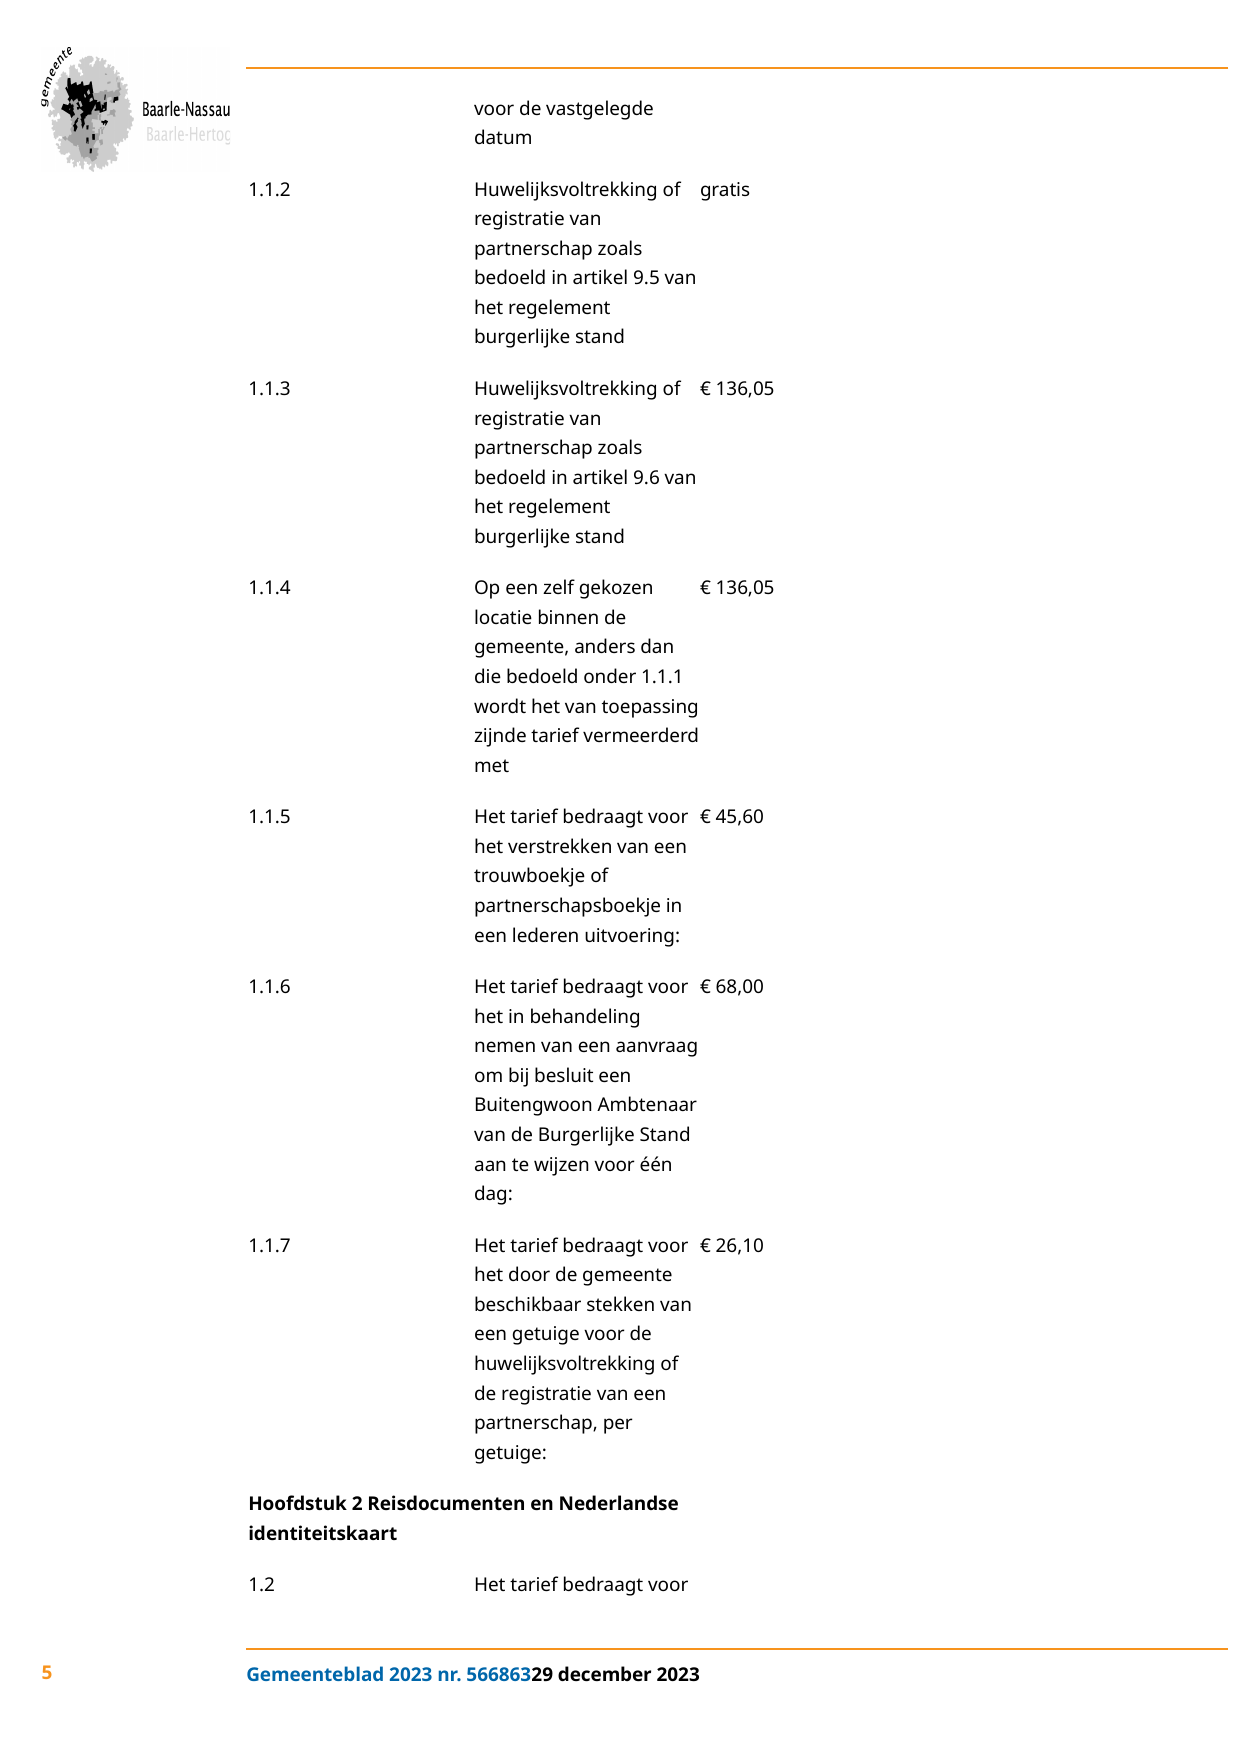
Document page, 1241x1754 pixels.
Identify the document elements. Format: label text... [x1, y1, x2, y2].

table_cell [700, 1546, 926, 1571]
table_cell 1.1.4 [248, 575, 474, 778]
table_cell € 45,60 [700, 804, 926, 948]
table_cell [700, 1206, 926, 1232]
table_cell [248, 549, 474, 574]
table_cell [700, 150, 926, 176]
table_cell 1.1.7 [248, 1232, 474, 1465]
table_cell [248, 95, 474, 150]
table_cell gratis [700, 176, 926, 349]
table_cell Het tarief bedraagt voor het verstrekken van een trouwboekje of partnerschapsboekje in een lederen uitvoering: [474, 804, 700, 948]
table_cell [474, 1546, 700, 1571]
table_cell € 136,05 [700, 575, 926, 778]
table_cell 1.1.3 [248, 375, 474, 549]
table_cell [700, 549, 926, 574]
table_cell [474, 549, 700, 574]
table_cell [248, 948, 474, 973]
table_cell [700, 948, 926, 973]
picture [41, 47, 231, 172]
table_cell [474, 778, 700, 803]
table_cell Huwelijksvoltrekking of registratie van partnerschap zoals bedoeld in artikel 9.5 van het regelement burgerlijke stand [474, 176, 700, 349]
table_cell 1.1.5 [248, 804, 474, 948]
table_cell € 136,05 [700, 375, 926, 549]
table_cell 1.2 [248, 1571, 474, 1597]
table_cell voor de vastgelegde datum [474, 95, 700, 150]
table_cell [474, 150, 700, 176]
table_cell [474, 948, 700, 973]
table_cell [474, 350, 700, 375]
table_cell [700, 778, 926, 803]
table_cell Het tarief bedraagt voor [474, 1571, 700, 1597]
table_cell € 68,00 [700, 973, 926, 1206]
table_cell Huwelijksvoltrekking of registratie van partnerschap zoals bedoeld in artikel 9.6 van het regelement burgerlijke stand [474, 375, 700, 549]
table_cell Het tarief bedraagt voor het door de gemeente beschikbaar stekken van een getuige voor de huwelijksvoltrekking of de registratie van een partnerschap, per getuige: [474, 1232, 700, 1465]
table_cell [248, 1546, 474, 1571]
table_cell [474, 1206, 700, 1232]
table_cell Hoofdstuk 2 Reisdocumenten en Nederlandse identiteitskaart [248, 1490, 700, 1546]
table_cell [700, 1490, 926, 1546]
table_cell [248, 350, 474, 375]
table_cell € 26,10 [700, 1232, 926, 1465]
table_cell 1.1.6 [248, 973, 474, 1206]
table_cell Het tarief bedraagt voor het in behandeling nemen van een aanvraag om bij besluit een Buitengwoon Ambtenaar van de Burgerlijke Stand aan te wijzen voor één dag: [474, 973, 700, 1206]
table_cell [700, 350, 926, 375]
table_cell 1.1.2 [248, 176, 474, 349]
table_cell [700, 1465, 926, 1490]
table_cell [248, 150, 474, 176]
table_cell [248, 778, 474, 803]
table_cell Op een zelf gekozen locatie binnen de gemeente, anders dan die bedoeld onder 1.1.1 wordt het van toepassing zijnde tarief vermeerderd met [474, 575, 700, 778]
table_cell [248, 1206, 474, 1232]
table_cell [700, 95, 926, 150]
table_cell [248, 1465, 700, 1490]
table_cell [700, 1571, 926, 1597]
